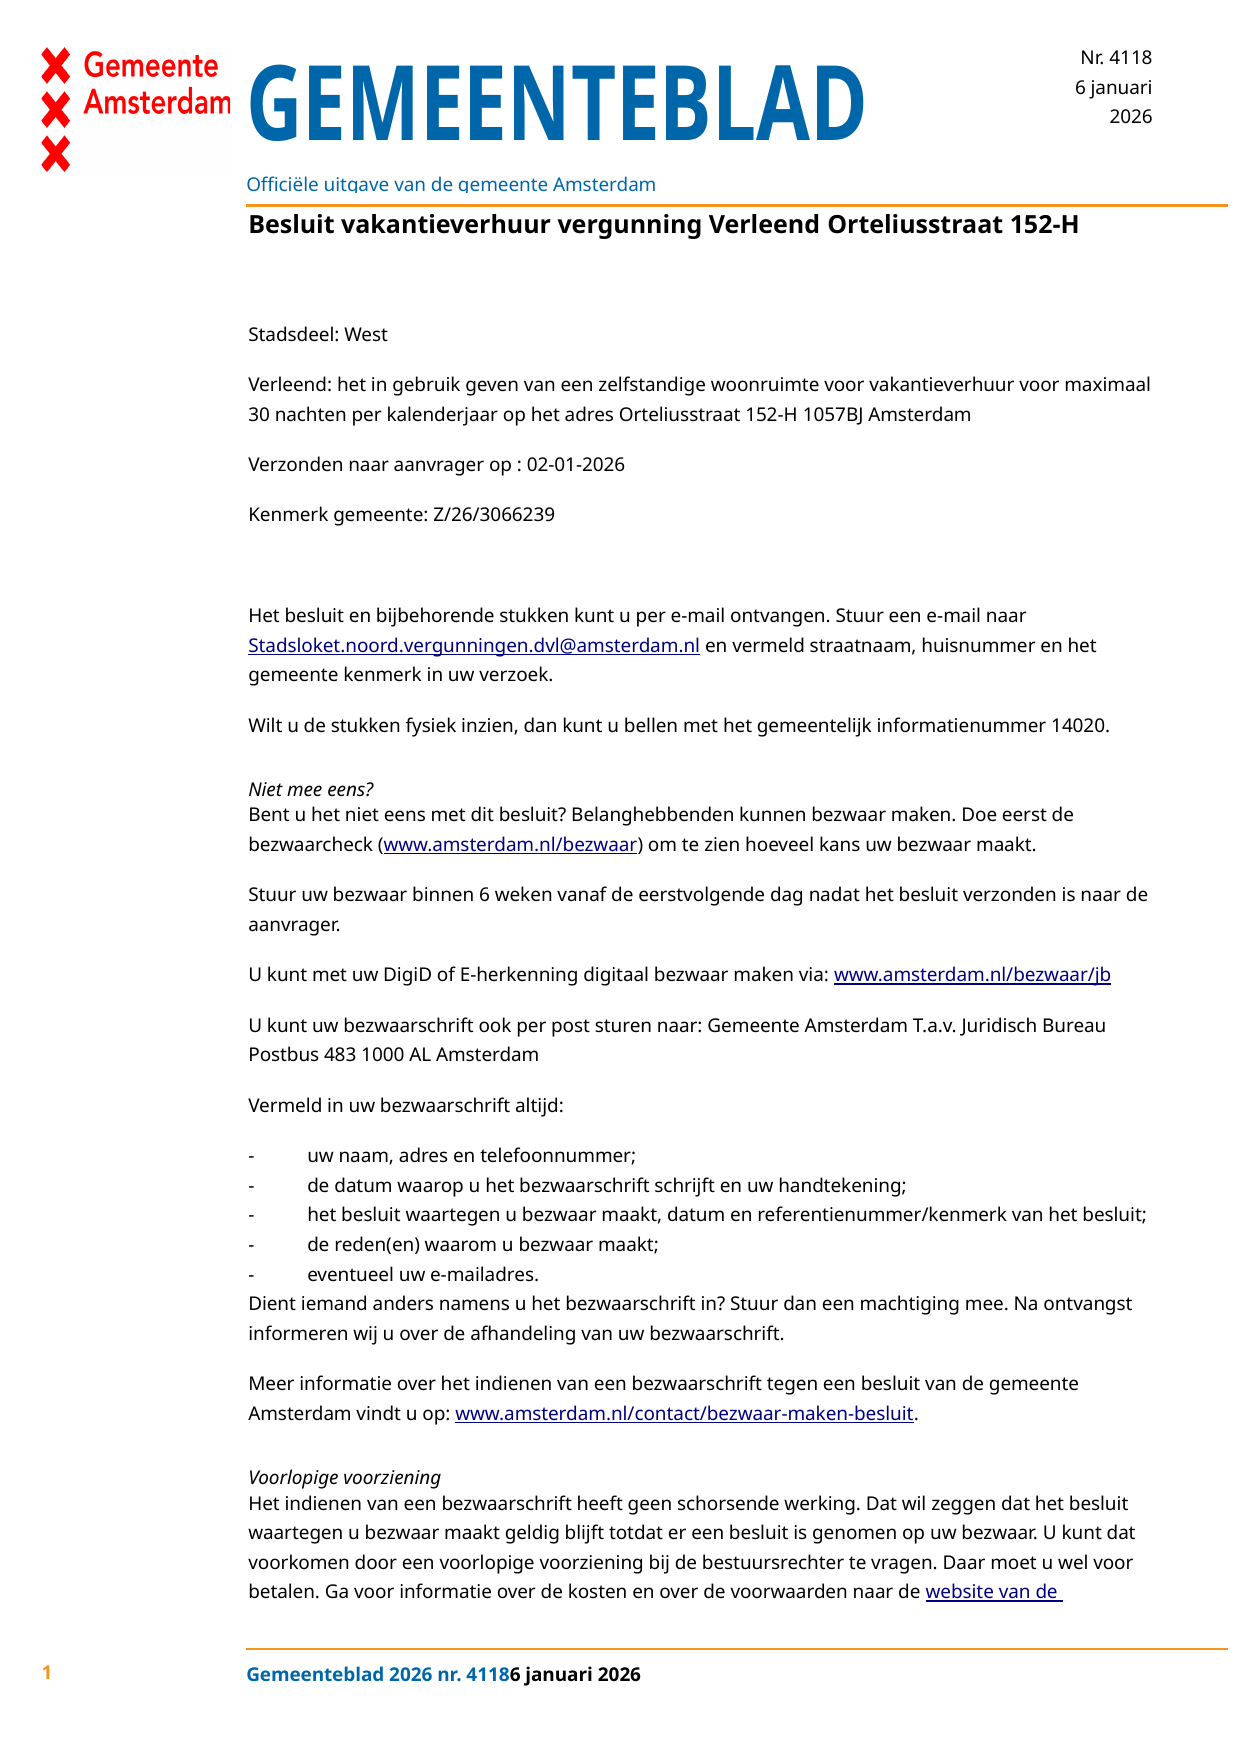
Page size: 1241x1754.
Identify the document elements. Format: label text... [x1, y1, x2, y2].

text Vermeld in uw bezwaarschrift altijd: [248, 1092, 1152, 1118]
list uw naam, adres en telefoonnummer; [248, 1142, 1152, 1168]
text U kunt met uw DigiD of E-herkenning digitaal bezwaar maken via: www.amsterdam.nl/bezwaar/jb [248, 962, 1152, 987]
text Verzonden naar aanvrager op : 02-01-2026 [248, 451, 1152, 477]
list de reden(en) waarom u bezwaar maakt; [248, 1231, 1152, 1257]
text Kenmerk gemeente: Z/26/3066239 [248, 502, 1152, 527]
text Dient iemand anders namens u het bezwaarschrift in? Stuur dan een machtiging mee. Na ontvangst informeren wij u over de afhandeling van uw bezwaarschrift. [248, 1290, 1152, 1346]
text Wilt u de stukken fysiek inzien, dan kunt u bellen met het gemeentelijk informatienummer 14020. [248, 712, 1152, 738]
text Het besluit en bijbehorende stukken kunt u per e-mail ontvangen. Stuur een e-mail naar Stadsloket.noord.vergunningen.dvl@amsterdam.nl en vermeld straatnaam, huisnummer en het gemeente kenmerk in uw verzoek. [248, 602, 1152, 687]
text Besluit vakantieverhuur vergunning Verleend Orteliusstraat 152-H [248, 207, 1152, 241]
text Meer informatie over het indienen van een bezwaarschrift tegen een besluit van de gemeente Amsterdam vindt u op: www.amsterdam.nl/contact/bezwaar-maken-besluit. [248, 1370, 1152, 1426]
list eventueel uw e-mailadres. [248, 1261, 1152, 1287]
list het besluit waartegen u bezwaar maakt, datum en referentienummer/kenmerk van het besluit; [248, 1202, 1152, 1227]
picture [41, 47, 231, 172]
text Stuur uw bezwaar binnen 6 weken vanaf de eerstvolgende dag nadat het besluit verzonden is naar de aanvrager. [248, 882, 1152, 937]
text Niet mee eens? [248, 776, 1152, 802]
list de datum waarop u het bezwaarschrift schrijft en uw handtekening; [248, 1172, 1152, 1198]
text U kunt uw bezwaarschrift ook per post sturen naar: Gemeente Amsterdam T.a.v. Juridisch Bureau Postbus 483 1000 AL Amsterdam [248, 1012, 1152, 1067]
text Voorlopige voorziening [248, 1464, 1152, 1490]
text Verleend: het in gebruik geven van een zelfstandige woonruimte voor vakantieverhuur voor maximaal 30 nachten per kalenderjaar op het adres Orteliusstraat 152-H 1057BJ Amsterdam [248, 371, 1152, 426]
text Bent u het niet eens met dit besluit? Belanghebbenden kunnen bezwaar maken. Doe eerst de bezwaarcheck (www.amsterdam.nl/bezwaar) om te zien hoeveel kans uw bezwaar maakt. [248, 802, 1152, 857]
text Het indienen van een bezwaarschrift heeft geen schorsende werking. Dat wil zeggen dat het besluit waartegen u bezwaar maakt geldig blijft totdat er een besluit is genomen op uw bezwaar. U kunt dat voorkomen door een voorlopige voorziening bij de bestuursrechter te vragen. Daar moet u wel voor betalen. Ga voor informatie over de kosten en over de voorwaarden naar de website van de [248, 1490, 1152, 1604]
text Stadsdeel: West [248, 321, 1152, 346]
